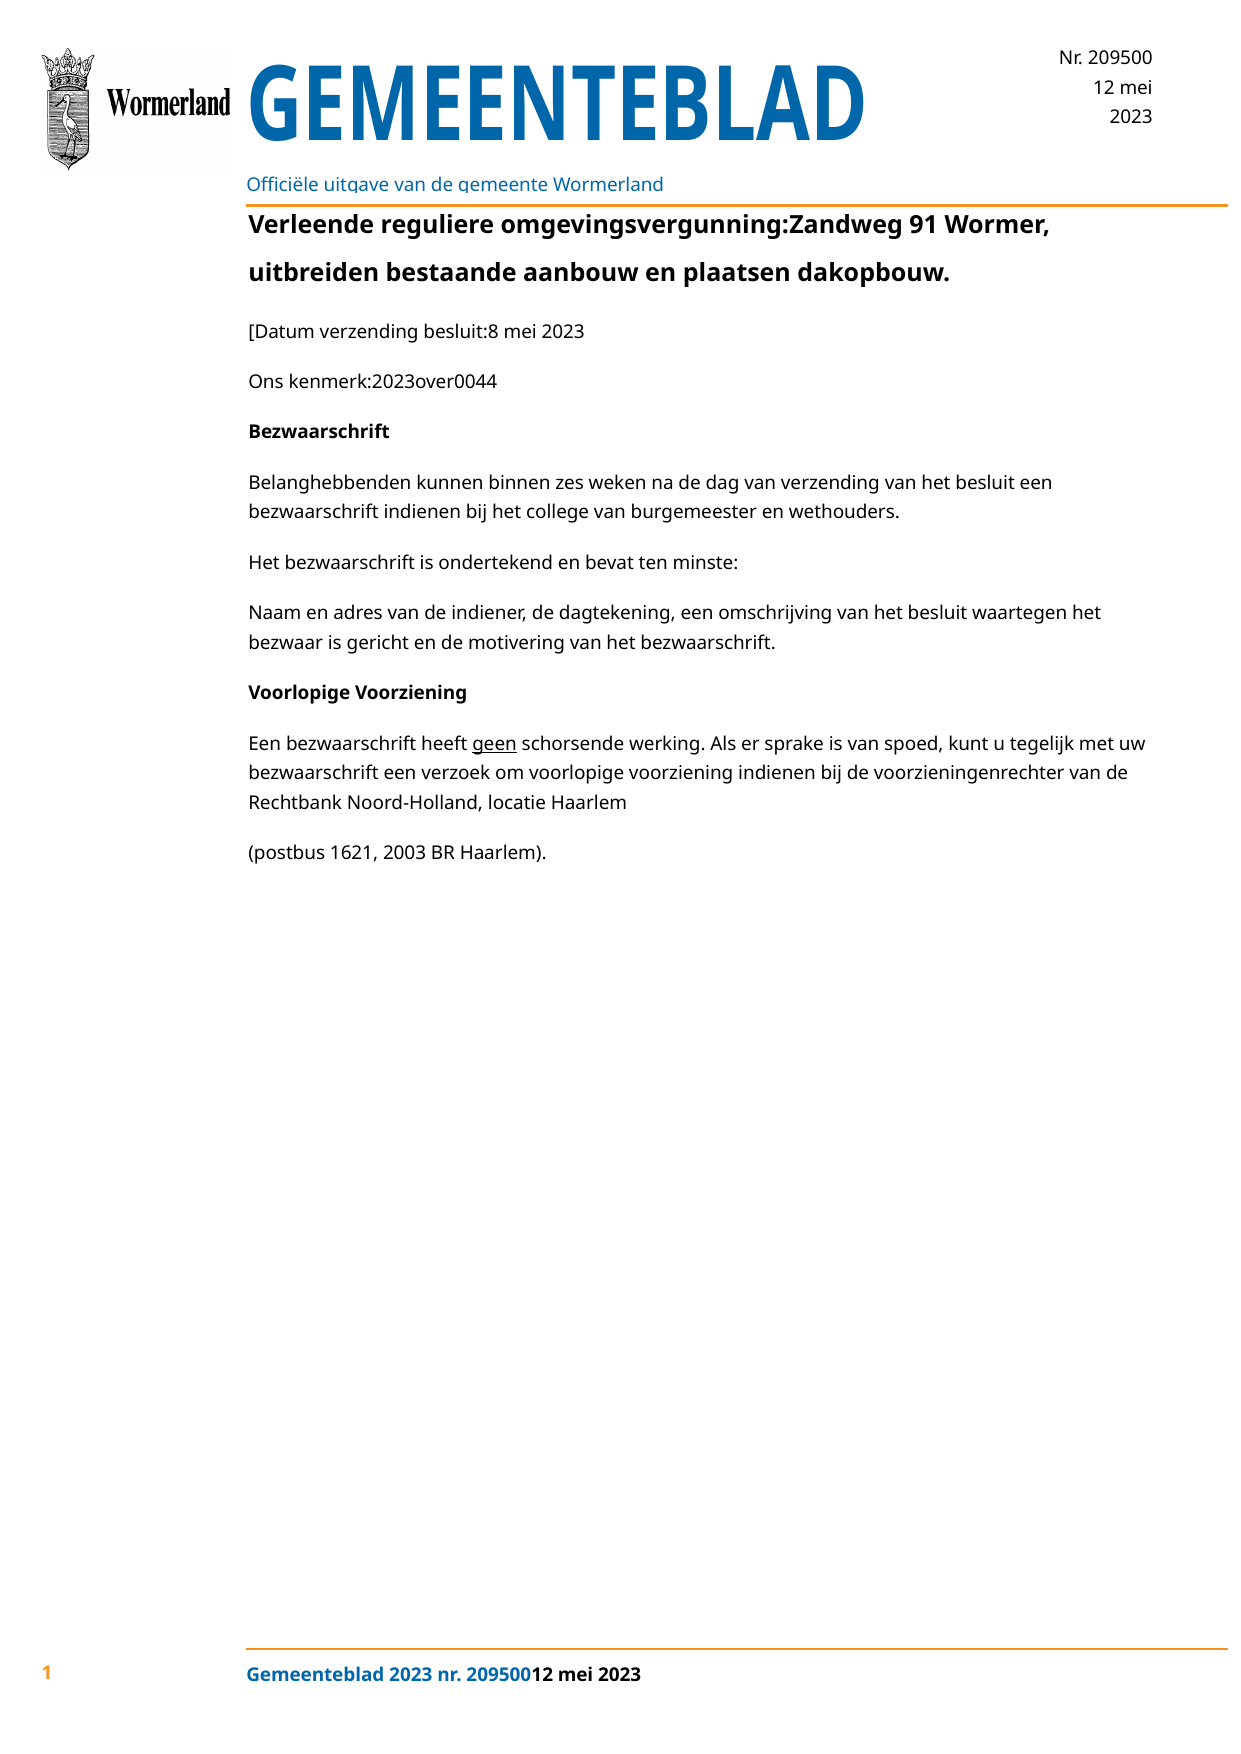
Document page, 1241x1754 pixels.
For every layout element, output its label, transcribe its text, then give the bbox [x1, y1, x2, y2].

text Het bezwaarschrift is ondertekend en bevat ten minste: [248, 549, 1152, 575]
text Belanghebbenden kunnen binnen zes weken na de dag van verzending van het besluit een bezwaarschrift indienen bij het college van burgemeester en wethouders. [248, 469, 1152, 524]
picture [41, 47, 231, 172]
text Naam en adres van de indiener, de dagtekening, een omschrijving van het besluit waartegen het bezwaar is gericht en de motivering van het bezwaarschrift. [248, 599, 1152, 655]
text Verleende reguliere omgevingsvergunning:Zandweg 91 Wormer, uitbreiden bestaande aanbouw en plaatsen dakopbouw. [248, 207, 1152, 288]
text Een bezwaarschrift heeft geen schorsende werking. Als er sprake is van spoed, kunt u tegelijk met uw bezwaarschrift een verzoek om voorlopige voorziening indienen bij de voorzieningenrechter van de Rechtbank Noord-Holland, locatie Haarlem [248, 730, 1152, 815]
text Voorlopige Voorziening [248, 679, 1152, 705]
text Bezwaarschrift [248, 419, 1152, 444]
text (postbus 1621, 2003 BR Haarlem). [248, 839, 1152, 865]
text [Datum verzending besluit:8 mei 2023 [248, 318, 1152, 344]
text Ons kenmerk:2023over0044 [248, 368, 1152, 394]
